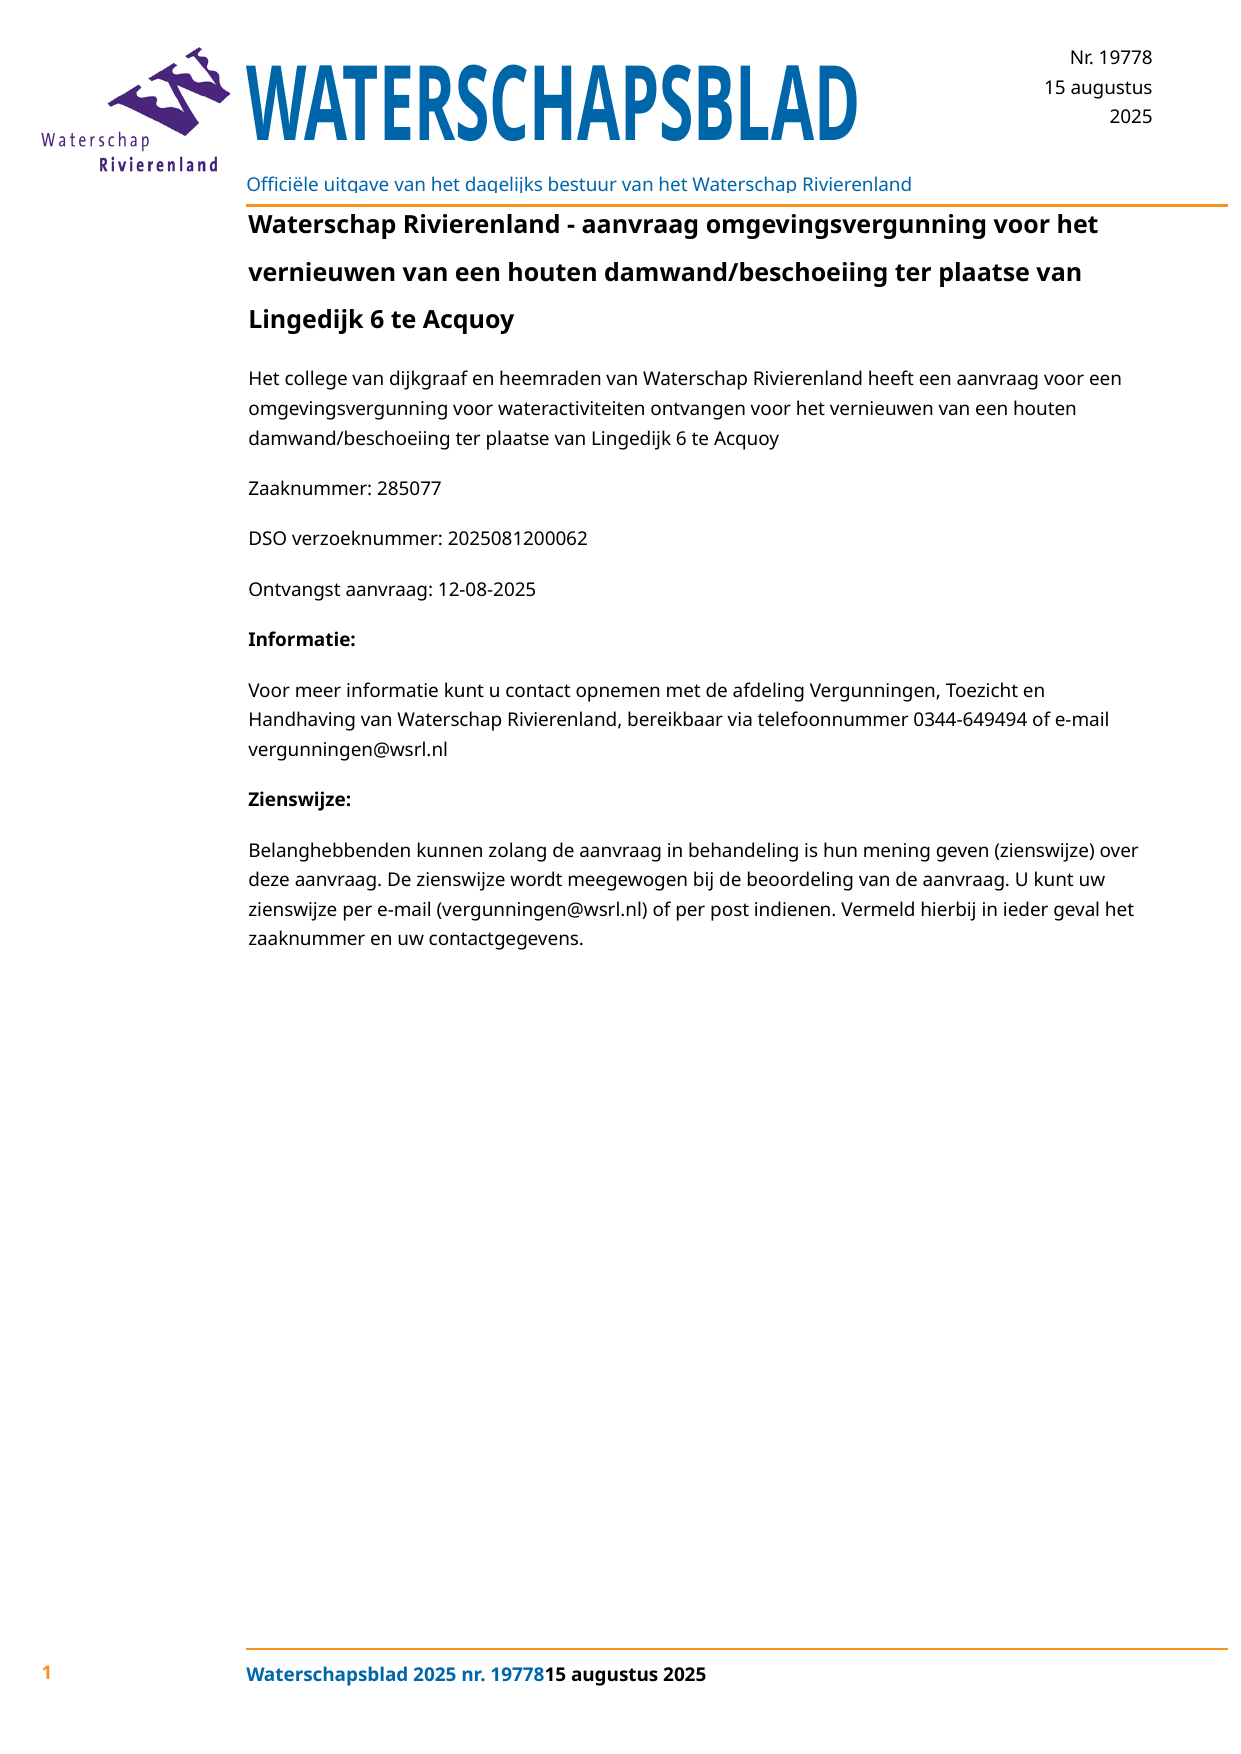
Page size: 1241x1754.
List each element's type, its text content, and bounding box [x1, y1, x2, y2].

text Voor meer informatie kunt u contact opnemen met de afdeling Vergunningen, Toezicht en Handhaving van Waterschap Rivierenland, bereikbaar via telefoonnummer 0344-649494 of e-mail vergunningen@wsrl.nl [248, 677, 1152, 762]
text Zienswijze: [248, 786, 1152, 812]
text Belanghebbenden kunnen zolang de aanvraag in behandeling is hun mening geven (zienswijze) over deze aanvraag. De zienswijze wordt meegewogen bij de beoordeling van de aanvraag. U kunt uw zienswijze per e-mail (vergunningen@wsrl.nl) of per post indienen. Vermeld hierbij in ieder geval het zaaknummer en uw contactgegevens. [248, 837, 1152, 951]
text Zaaknummer: 285077 [248, 475, 1152, 501]
text Ontvangst aanvraag: 12-08-2025 [248, 576, 1152, 602]
text Informatie: [248, 626, 1152, 652]
picture [41, 47, 231, 172]
text DSO verzoeknummer: 2025081200062 [248, 526, 1152, 551]
text Waterschap Rivierenland - aanvraag omgevingsvergunning voor het vernieuwen van een houten damwand/beschoeiing ter plaatse van Lingedijk 6 te Acquoy [248, 207, 1152, 336]
text Het college van dijkgraaf en heemraden van Waterschap Rivierenland heeft een aanvraag voor een omgevingsvergunning voor wateractiviteiten ontvangen voor het vernieuwen van een houten damwand/beschoeiing ter plaatse van Lingedijk 6 te Acquoy [248, 366, 1152, 450]
